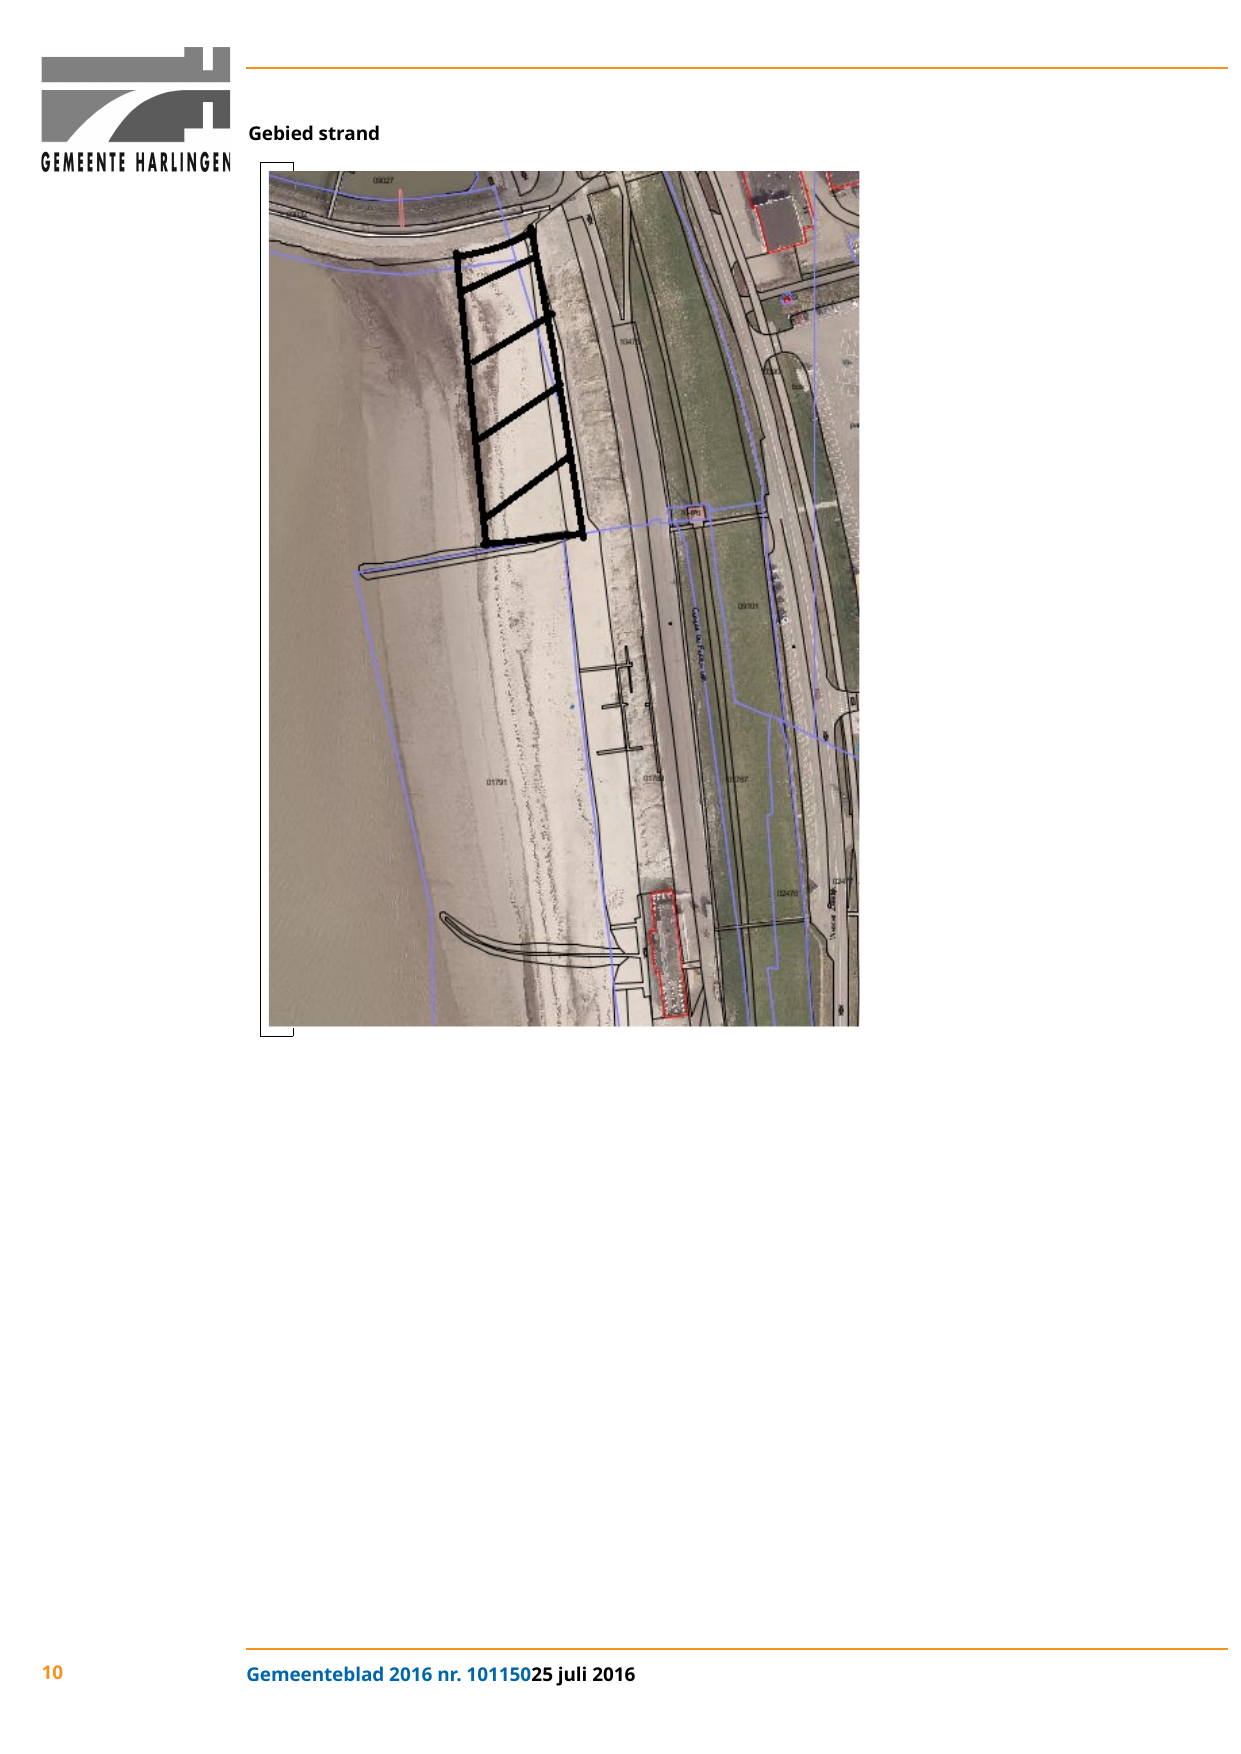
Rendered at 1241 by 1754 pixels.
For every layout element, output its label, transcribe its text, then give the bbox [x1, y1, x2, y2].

picture [268, 171, 860, 1028]
picture [41, 47, 231, 172]
text Gebied strand [248, 121, 1152, 146]
